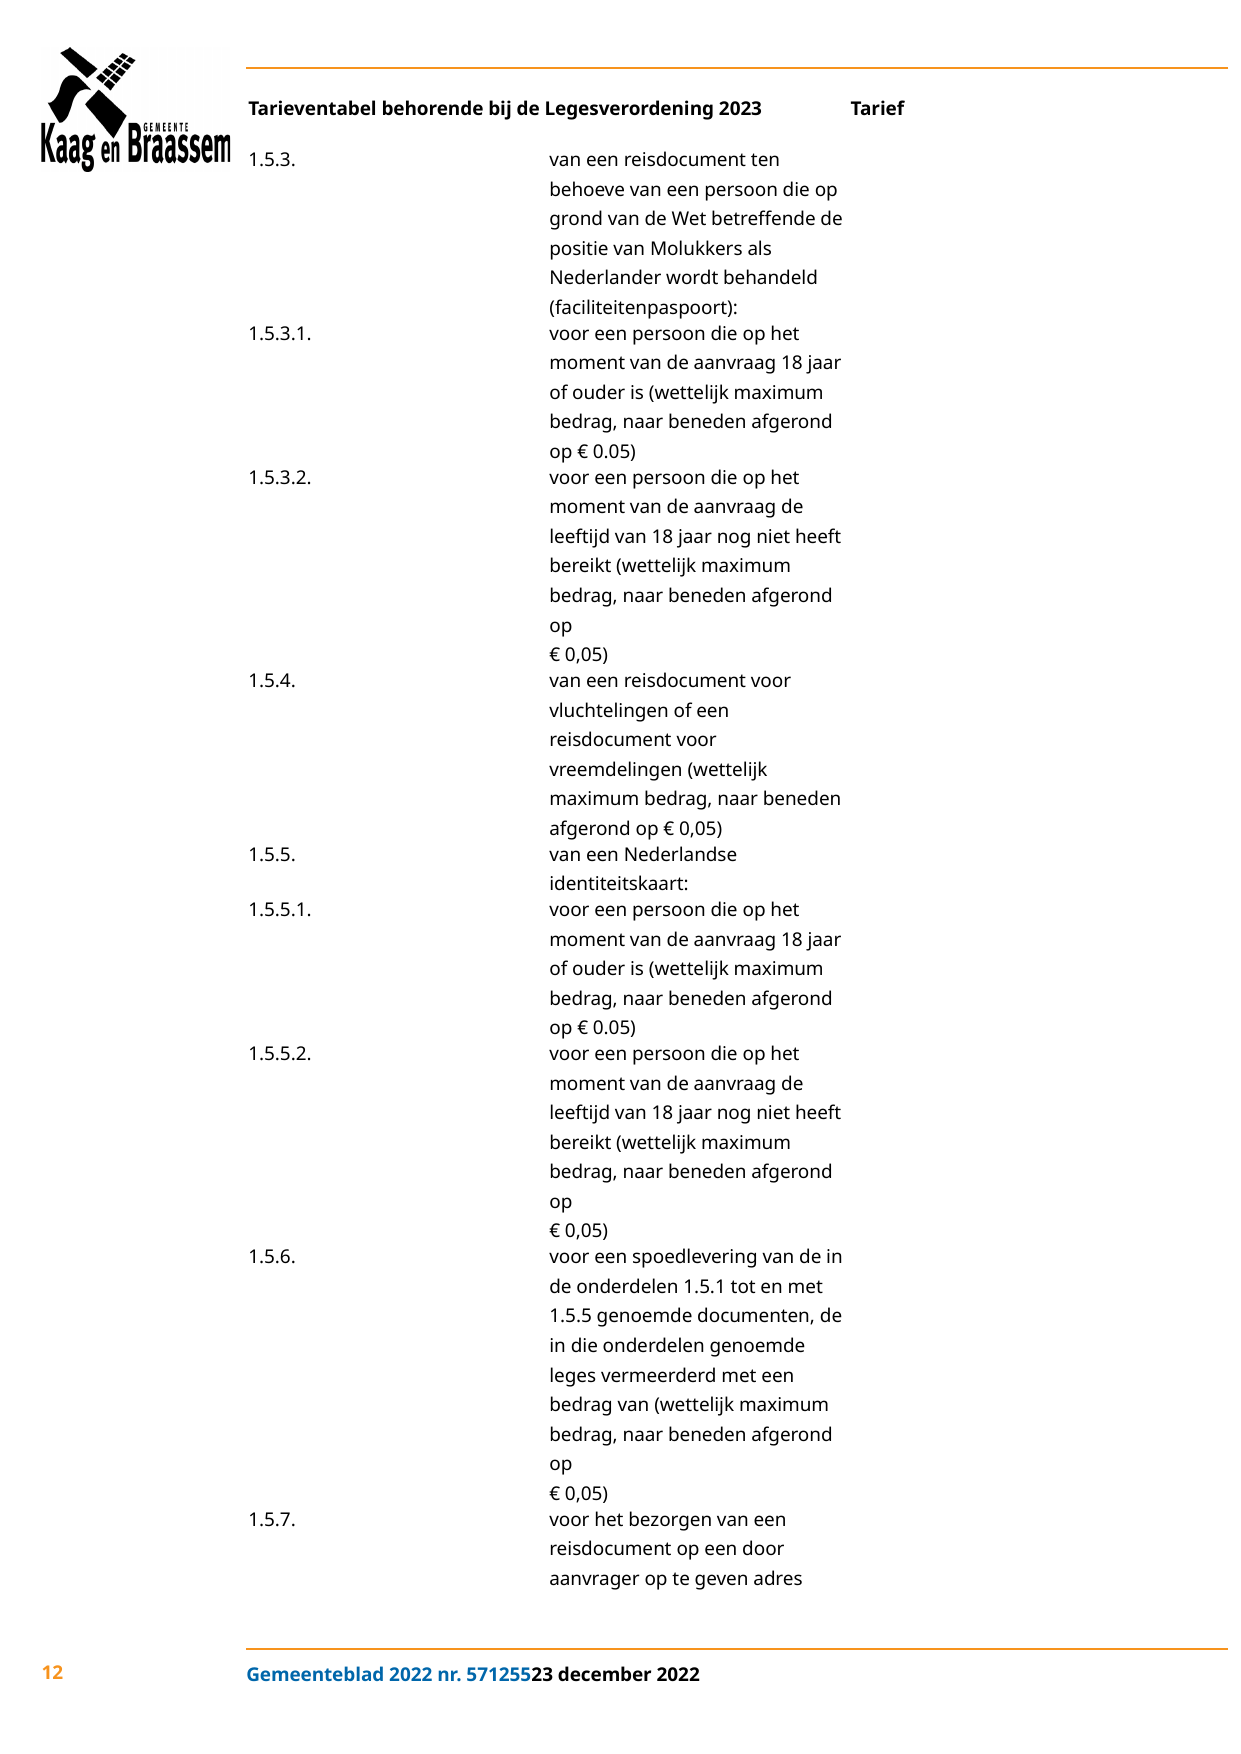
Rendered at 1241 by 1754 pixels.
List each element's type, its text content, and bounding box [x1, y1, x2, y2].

table_cell 1.5.5. [248, 841, 549, 896]
table_cell [850, 1506, 1152, 1591]
table_cell voor een persoon die op het moment van de aanvraag 18 jaar of ouder is (wettelijk maximum bedrag, naar beneden afgerond op € 0.05) [549, 320, 850, 464]
table_cell 1.5.3. [248, 146, 549, 320]
table_cell 1.5.3.2. [248, 464, 549, 667]
table_cell van een reisdocument voor vluchtelingen of een reisdocument voor vreemdelingen (wettelijk maximum bedrag, naar beneden afgerond op € 0,05) [549, 667, 850, 841]
table_cell van een Nederlandse identiteitskaart: [549, 841, 850, 896]
table_cell [549, 121, 850, 146]
table_cell 1.5.3.1. [248, 320, 549, 464]
table_cell [850, 146, 1152, 320]
table_cell voor een persoon die op het moment van de aanvraag de leeftijd van 18 jaar nog niet heeft bereikt (wettelijk maximum bedrag, naar beneden afgerond op € 0,05) [549, 464, 850, 667]
table_header Tarief [850, 95, 1152, 121]
table_cell 1.5.5.1. [248, 896, 549, 1040]
table_cell [850, 320, 1152, 464]
picture [41, 47, 231, 172]
table_cell 1.5.6. [248, 1244, 549, 1506]
table_cell 1.5.4. [248, 667, 549, 841]
table_cell [850, 1244, 1152, 1506]
table_cell [850, 896, 1152, 1040]
table_cell voor een persoon die op het moment van de aanvraag 18 jaar of ouder is (wettelijk maximum bedrag, naar beneden afgerond op € 0.05) [549, 896, 850, 1040]
table_cell voor een spoedlevering van de in de onderdelen 1.5.1 tot en met 1.5.5 genoemde documenten, de in die onderdelen genoemde leges vermeerderd met een bedrag van (wettelijk maximum bedrag, naar beneden afgerond op € 0,05) [549, 1244, 850, 1506]
table_cell [850, 667, 1152, 841]
table_cell [850, 841, 1152, 896]
table_cell [850, 1040, 1152, 1243]
table_cell [850, 121, 1152, 146]
table_cell voor het bezorgen van een reisdocument op een door aanvrager op te geven adres [549, 1506, 850, 1591]
table_cell [850, 464, 1152, 667]
table_header Tarieventabel behorende bij de Legesverordening 2023 [248, 95, 850, 121]
table_cell voor een persoon die op het moment van de aanvraag de leeftijd van 18 jaar nog niet heeft bereikt (wettelijk maximum bedrag, naar beneden afgerond op € 0,05) [549, 1040, 850, 1243]
table_cell [248, 121, 549, 146]
table_cell 1.5.7. [248, 1506, 549, 1591]
table_cell van een reisdocument ten behoeve van een persoon die op grond van de Wet betreffende de positie van Molukkers als Nederlander wordt behandeld (faciliteitenpaspoort): [549, 146, 850, 320]
table_cell 1.5.5.2. [248, 1040, 549, 1243]
